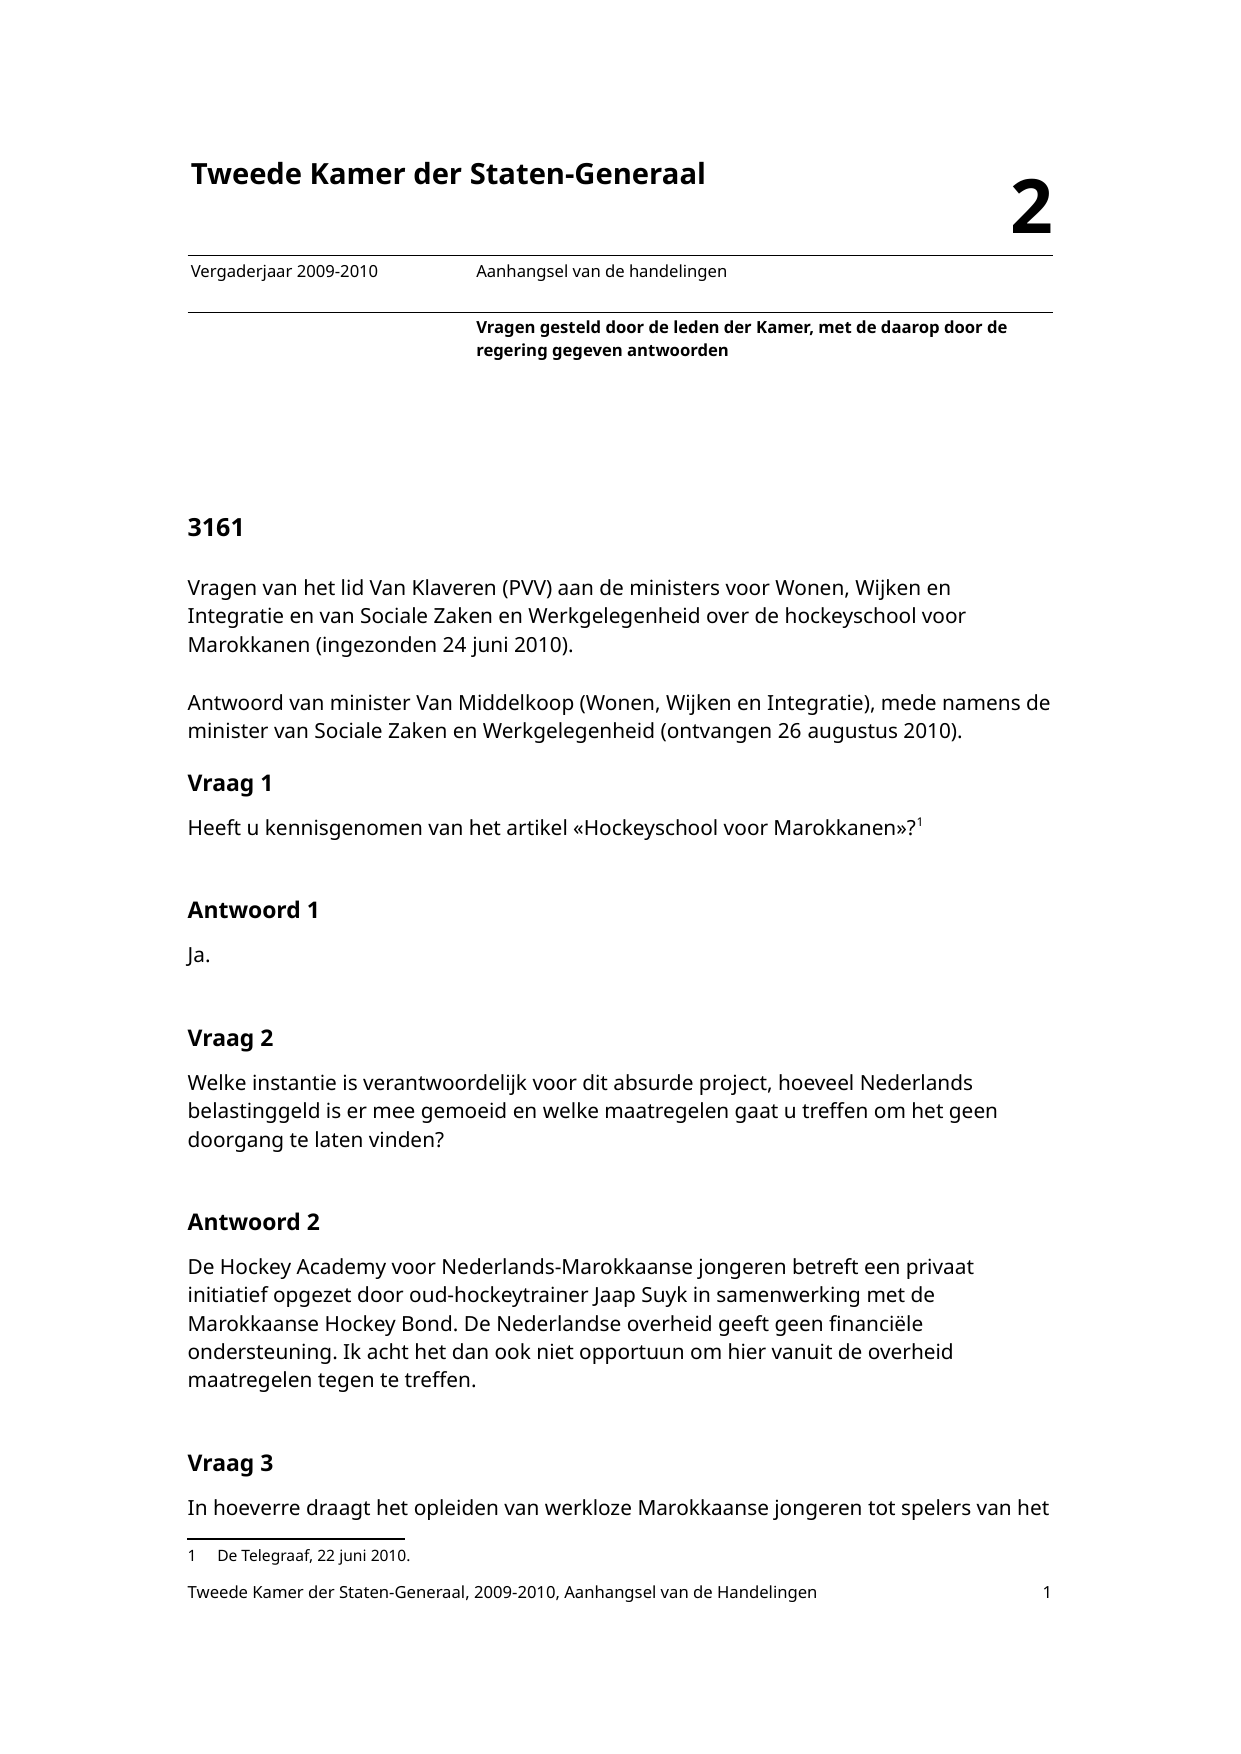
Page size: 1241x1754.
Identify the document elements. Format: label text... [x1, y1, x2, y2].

subtitle Vraag 2 [187, 1022, 1053, 1053]
text Antwoord van minister Van Middelkoop (Wonen, Wijken en Integratie), mede namens de minister van Sociale Zaken en Werkgelegenheid (ontvangen 26 augustus 2010). [187, 688, 1053, 745]
text Vragen van het lid Van Klaveren (PVV) aan de ministers voor Wonen, Wijken en Integratie en van Sociale Zaken en Werkgelegenheid over de hockeyschool voor Marokkanen (ingezonden 24 juni 2010). [187, 573, 1053, 658]
text De Hockey Academy voor Nederlands-Marokkaanse jongeren betreft een privaat initiatief opgezet door oud-hockeytrainer Jaap Suyk in samenwerking met de Marokkaanse Hockey Bond. De Nederlandse overheid geeft geen financiële ondersteuning. Ik acht het dan ook niet opportuun om hier vanuit de overheid maatregelen tegen te treffen. [187, 1252, 1053, 1394]
table_cell [188, 313, 473, 361]
text Ja. [187, 941, 1053, 969]
subtitle Vraag 1 [187, 767, 1053, 798]
table_header 2 [880, 150, 1053, 255]
table_header Tweede Kamer der Staten-Generaal [188, 150, 879, 255]
text In hoeverre draagt het opleiden van werkloze Marokkaanse jongeren tot spelers van het [187, 1493, 1053, 1521]
table_cell Vergaderjaar 2009-2010 [188, 256, 473, 312]
subtitle Vraag 3 [187, 1447, 1053, 1478]
table_cell Vragen gesteld door de leden der Kamer, met de daarop door de regering gegeven antwoorden [473, 313, 1053, 361]
table_cell Aanhangsel van de handelingen [473, 256, 1053, 312]
text Heeft u kennisgenomen van het artikel «Hockeyschool voor Marokkanen»? [187, 813, 1053, 842]
text Welke instantie is verantwoordelijk voor dit absurde project, hoeveel Nederlands belastinggeld is er mee gemoeid en welke maatregelen gaat u treffen om het geen doorgang te laten vinden? [187, 1068, 1053, 1153]
text De Telegraaf, 22 juni 2010. [187, 1538, 1053, 1566]
subtitle Antwoord 2 [187, 1206, 1053, 1237]
subtitle Antwoord 1 [187, 894, 1053, 926]
text 3161 [187, 509, 1053, 543]
